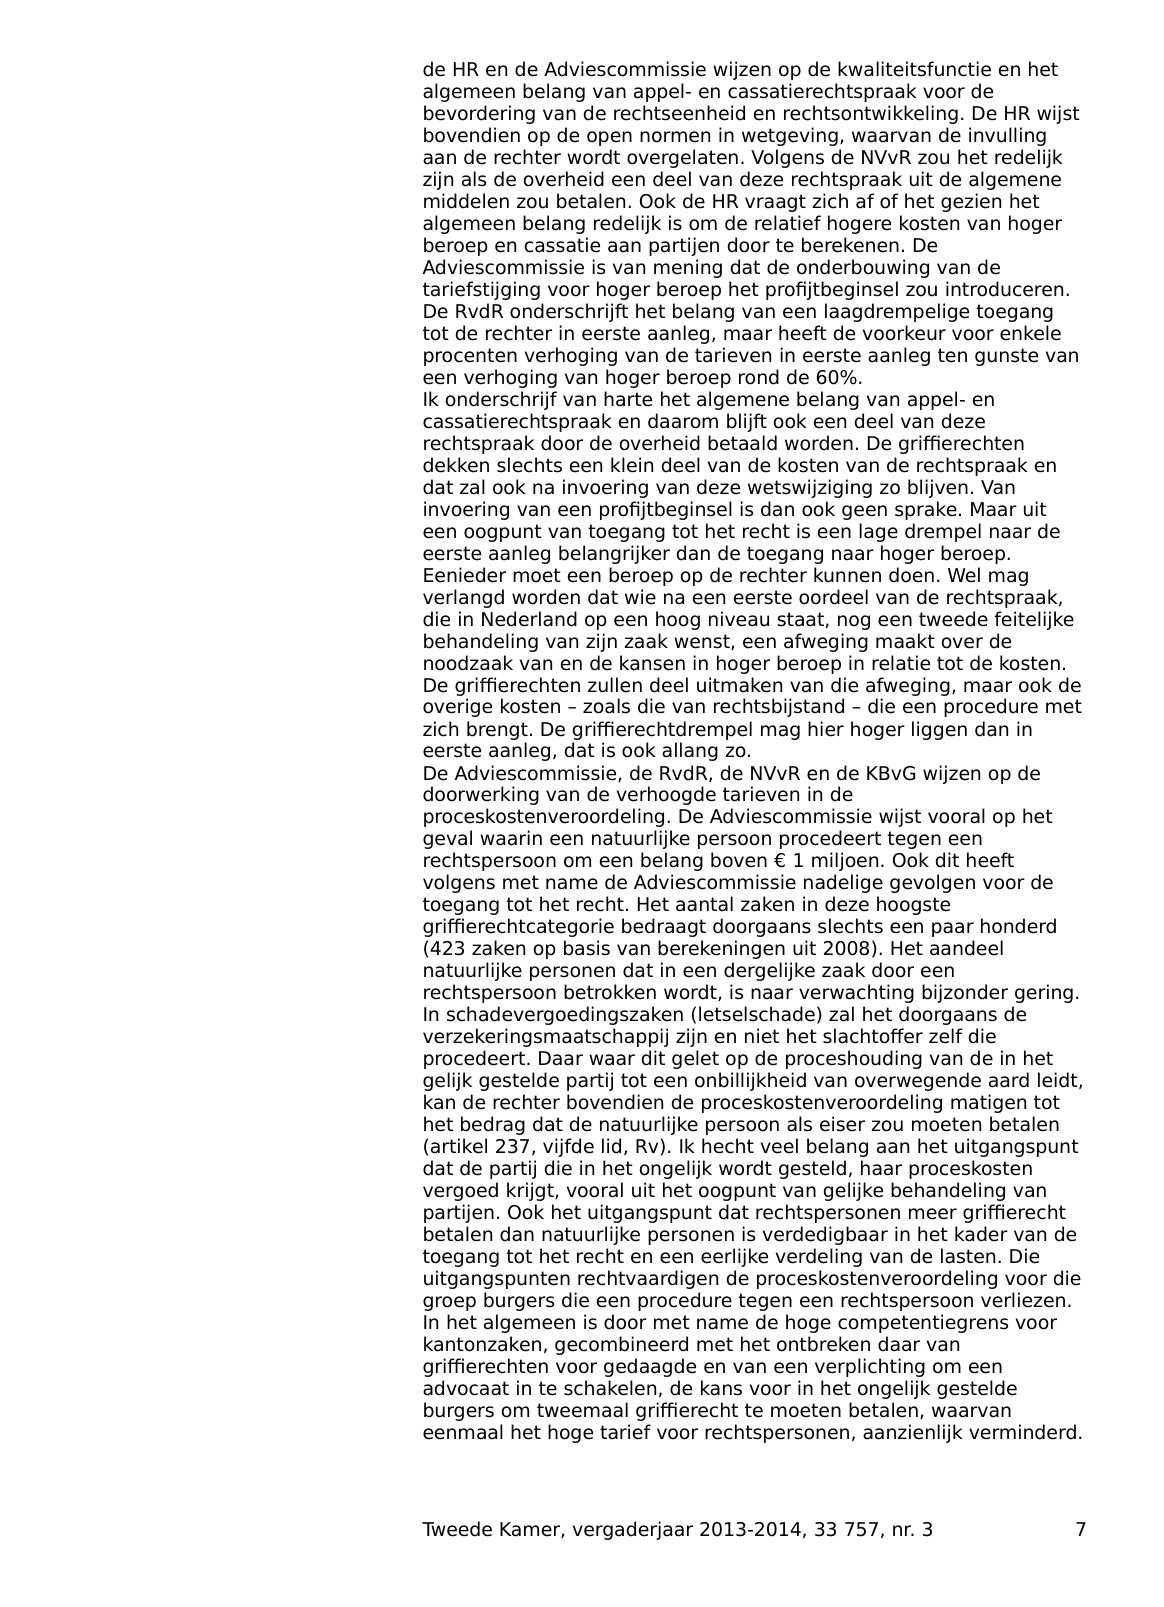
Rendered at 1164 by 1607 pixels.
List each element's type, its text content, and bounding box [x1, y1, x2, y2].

text De Adviescommissie, de RvdR, de NVvR en de KBvG wijzen op de doorwerking van de verhoogde tarieven in de proceskostenveroordeling. De Adviescommissie wijst vooral op het geval waarin een natuurlijke persoon procedeert tegen een rechtspersoon om een belang boven € 1 miljoen. Ook dit heeft volgens met name de Adviescommissie nadelige gevolgen voor de toegang tot het recht. Het aantal zaken in deze hoogste griffierechtcategorie bedraagt doorgaans slechts een paar honderd (423 zaken op basis van berekeningen uit 2008). Het aandeel natuurlijke personen dat in een dergelijke zaak door een rechtspersoon betrokken wordt, is naar verwachting bijzonder gering. In schadevergoedingszaken (letselschade) zal het doorgaans de verzekeringsmaatschappij zijn en niet het slachtoffer zelf die procedeert. Daar waar dit gelet op de proceshouding van de in het gelijk gestelde partij tot een onbillijkheid van overwegende aard leidt, kan de rechter bovendien de proceskostenveroordeling matigen tot het bedrag dat de natuurlijke persoon als eiser zou moeten betalen (artikel 237, vijfde lid, Rv). Ik hecht veel belang aan het uitgangspunt dat de partij die in het ongelijk wordt gesteld, haar proceskosten vergoed krijgt, vooral uit het oogpunt van gelijke behandeling van partijen. Ook het uitgangspunt dat rechtspersonen meer griffierecht betalen dan natuurlijke personen is verdedigbaar in het kader van de toegang tot het recht en een eerlijke verdeling van de lasten. Die uitgangspunten rechtvaardigen de proceskostenveroordeling voor die groep burgers die een procedure tegen een rechtspersoon verliezen. In het algemeen is door met name de hoge competentiegrens voor kantonzaken, gecombineerd met het ontbreken daar van griffierechten voor gedaagde en van een verplichting om een advocaat in te schakelen, de kans voor in het ongelijk gestelde burgers om tweemaal griffierecht te moeten betalen, waarvan eenmaal het hoge tarief voor rechtspersonen, aanzienlijk verminderd. [422, 762, 1087, 1444]
text Ik onderschrijf van harte het algemene belang van appel- en cassatierechtspraak en daarom blijft ook een deel van deze rechtspraak door de overheid betaald worden. De griffierechten dekken slechts een klein deel van de kosten van de rechtspraak en dat zal ook na invoering van deze wetswijziging zo blijven. Van invoering van een profijtbeginsel is dan ook geen sprake. Maar uit een oogpunt van toegang tot het recht is een lage drempel naar de eerste aanleg belangrijker dan de toegang naar hoger beroep. Eenieder moet een beroep op de rechter kunnen doen. Wel mag verlangd worden dat wie na een eerste oordeel van de rechtspraak, die in Nederland op een hoog niveau staat, nog een tweede feitelijke behandeling van zijn zaak wenst, een afweging maakt over de noodzaak van en de kansen in hoger beroep in relatie tot de kosten. De griffierechten zullen deel uitmaken van die afweging, maar ook de overige kosten – zoals die van rechtsbijstand – die een procedure met zich brengt. De griffierechtdrempel mag hier hoger liggen dan in eerste aanleg, dat is ook allang zo. [422, 389, 1087, 762]
text de HR en de Adviescommissie wijzen op de kwaliteitsfunctie en het algemeen belang van appel- en cassatierechtspraak voor de bevordering van de rechtseenheid en rechtsontwikkeling. De HR wijst bovendien op de open normen in wetgeving, waarvan de invulling aan de rechter wordt overgelaten. Volgens de NVvR zou het redelijk zijn als de overheid een deel van deze rechtspraak uit de algemene middelen zou betalen. Ook de HR vraagt zich af of het gezien het algemeen belang redelijk is om de relatief hogere kosten van hoger beroep en cassatie aan partijen door te berekenen. De Adviescommissie is van mening dat de onderbouwing van de tariefstijging voor hoger beroep het profijtbeginsel zou introduceren. De RvdR onderschrijft het belang van een laagdrempelige toegang tot de rechter in eerste aanleg, maar heeft de voorkeur voor enkele procenten verhoging van de tarieven in eerste aanleg ten gunste van een verhoging van hoger beroep rond de 60%. [422, 59, 1087, 389]
